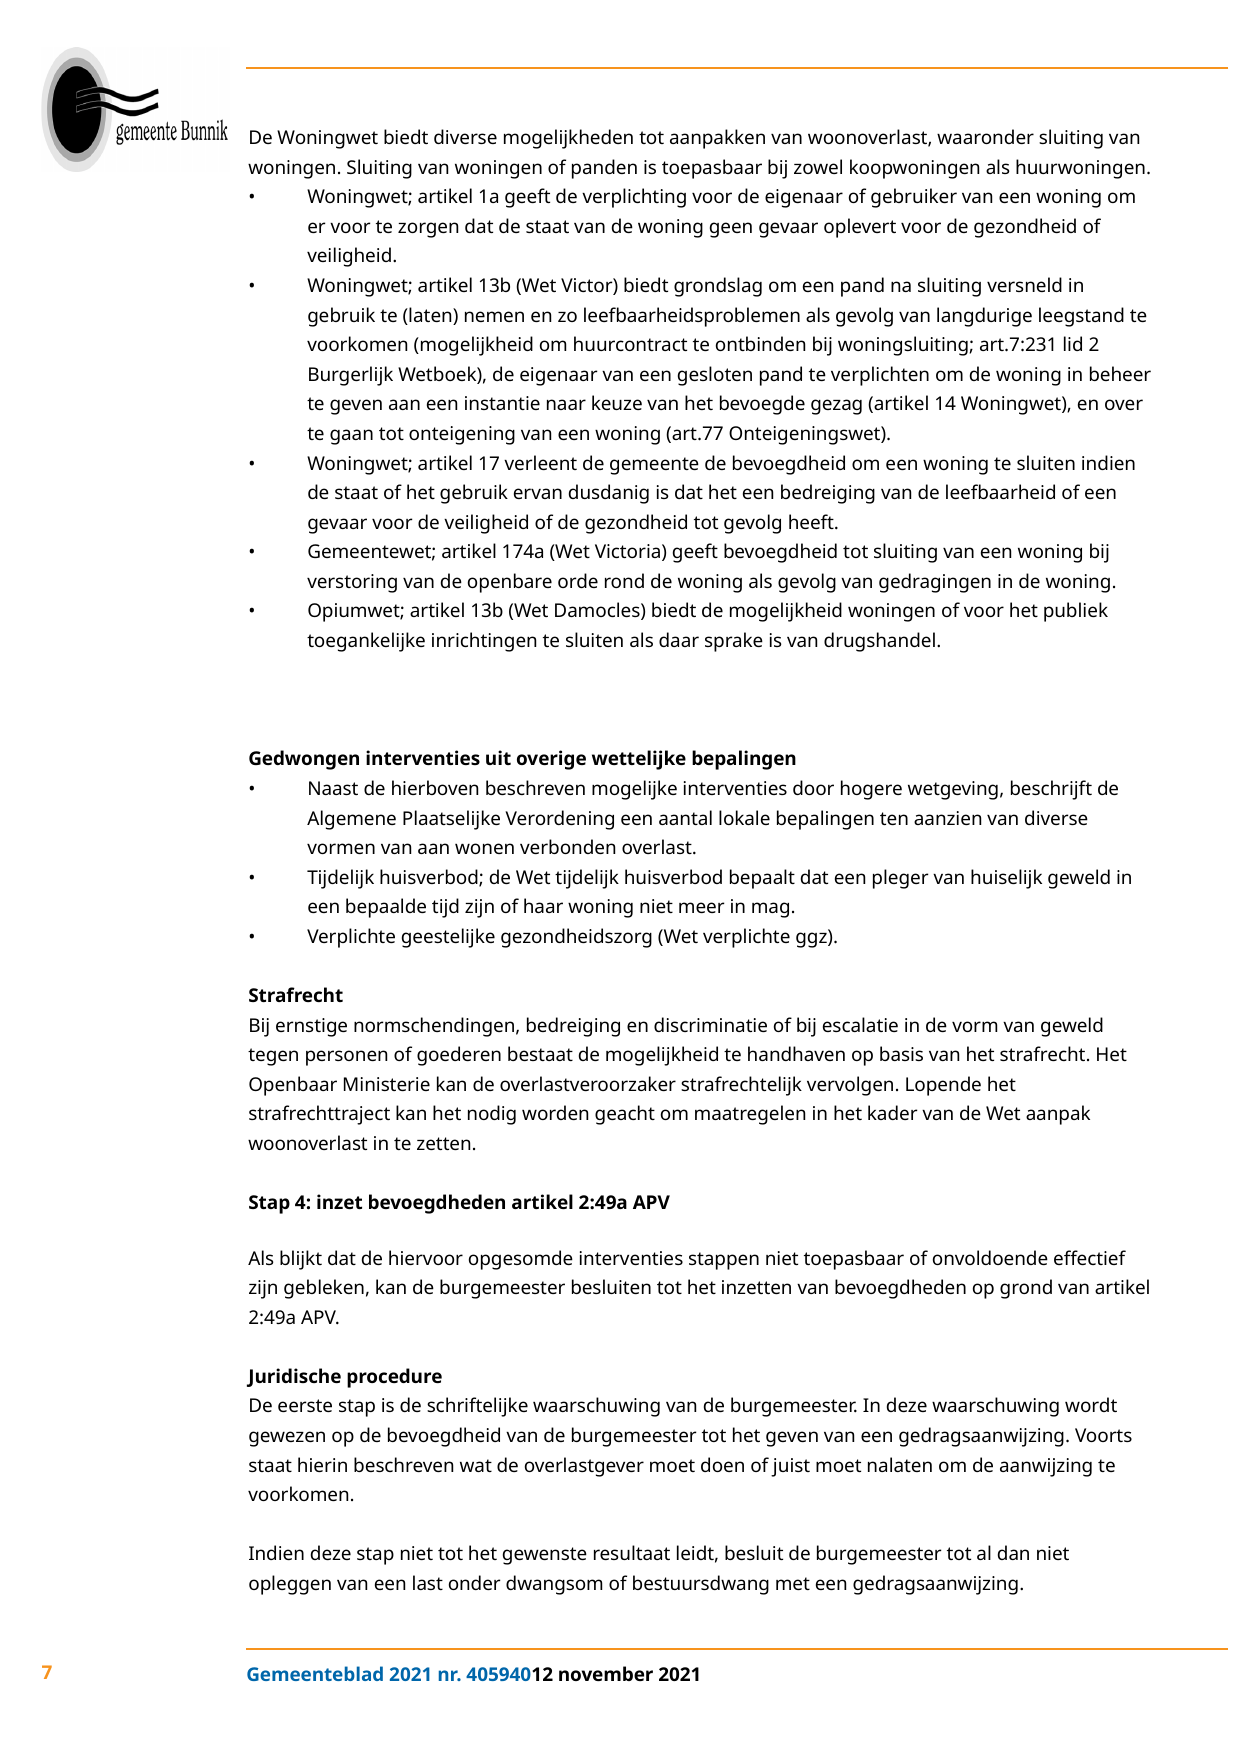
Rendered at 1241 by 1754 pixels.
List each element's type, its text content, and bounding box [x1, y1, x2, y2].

list Verplichte geestelijke gezondheidszorg (Wet verplichte ggz). [248, 923, 1152, 949]
list Woningwet; artikel 17 verleent de gemeente de bevoegdheid om een woning te sluiten indien de staat of het gebruik ervan dusdanig is dat het een bedreiging van de leefbaarheid of een gevaar voor de veiligheid of de gezondheid tot gevolg heeft. [248, 450, 1152, 535]
text Juridische procedure [248, 1363, 1152, 1389]
picture [41, 47, 231, 172]
text Bij ernstige normschendingen, bedreiging en discriminatie of bij escalatie in de vorm van geweld tegen personen of goederen bestaat de mogelijkheid te handhaven op basis van het strafrecht. Het Openbaar Ministerie kan de overlastveroorzaker strafrechtelijk vervolgen. Lopende het strafrechttraject kan het nodig worden geacht om maatregelen in het kader van de Wet aanpak woonoverlast in te zetten. [248, 1012, 1152, 1156]
list Woningwet; artikel 1a geeft de verplichting voor de eigenaar of gebruiker van een woning om er voor te zorgen dat de staat van de woning geen gevaar oplevert voor de gezondheid of veiligheid. [248, 183, 1152, 268]
list Naast de hierboven beschreven mogelijke interventies door hogere wetgeving, beschrijft de Algemene Plaatselijke Verordening een aantal lokale bepalingen ten aanzien van diverse vormen van aan wonen verbonden overlast. [248, 775, 1152, 860]
text Als blijkt dat de hiervoor opgesomde interventies stappen niet toepasbaar of onvoldoende effectief zijn gebleken, kan de burgemeester besluiten tot het inzetten van bevoegdheden op grond van artikel 2:49a APV. [248, 1245, 1152, 1329]
list Opiumwet; artikel 13b (Wet Damocles) biedt de mogelijkheid woningen of voor het publiek toegankelijke inrichtingen te sluiten als daar sprake is van drugshandel. [248, 598, 1152, 653]
text Stap 4: inzet bevoegdheden artikel 2:49a APV [248, 1189, 1152, 1215]
text De Woningwet biedt diverse mogelijkheden tot aanpakken van woonoverlast, waaronder sluiting van woningen. Sluiting van woningen of panden is toepasbaar bij zowel koopwoningen als huurwoningen. [248, 124, 1152, 180]
list Woningwet; artikel 13b (Wet Victor) biedt grondslag om een pand na sluiting versneld in gebruik te (laten) nemen en zo leefbaarheidsproblemen als gevolg van langdurige leegstand te voorkomen (mogelijkheid om huurcontract te ontbinden bij woningsluiting; art.7:231 lid 2 Burgerlijk Wetboek), de eigenaar van een gesloten pand te verplichten om de woning in beheer te geven aan een instantie naar keuze van het bevoegde gezag (artikel 14 Woningwet), en over te gaan tot onteigening van een woning (art.77 Onteigeningswet). [248, 272, 1152, 446]
text De eerste stap is de schriftelijke waarschuwing van de burgemeester. In deze waarschuwing wordt gewezen op de bevoegdheid van de burgemeester tot het geven van een gedragsaanwijzing. Voorts staat hierin beschreven wat de overlastgever moet doen of juist moet nalaten om de aanwijzing te voorkomen. [248, 1393, 1152, 1507]
text Gedwongen interventies uit overige wettelijke bepalingen [248, 746, 1152, 771]
text Indien deze stap niet tot het gewenste resultaat leidt, besluit de burgemeester tot al dan niet opleggen van een last onder dwangsom of bestuursdwang met een gedragsaanwijzing. [248, 1541, 1152, 1596]
text Strafrecht [248, 982, 1152, 1008]
list Gemeentewet; artikel 174a (Wet Victoria) geeft bevoegdheid tot sluiting van een woning bij verstoring van de openbare orde rond de woning als gevolg van gedragingen in de woning. [248, 538, 1152, 594]
list Tijdelijk huisverbod; de Wet tijdelijk huisverbod bepaalt dat een pleger van huiselijk geweld in een bepaalde tijd zijn of haar woning niet meer in mag. [248, 864, 1152, 919]
